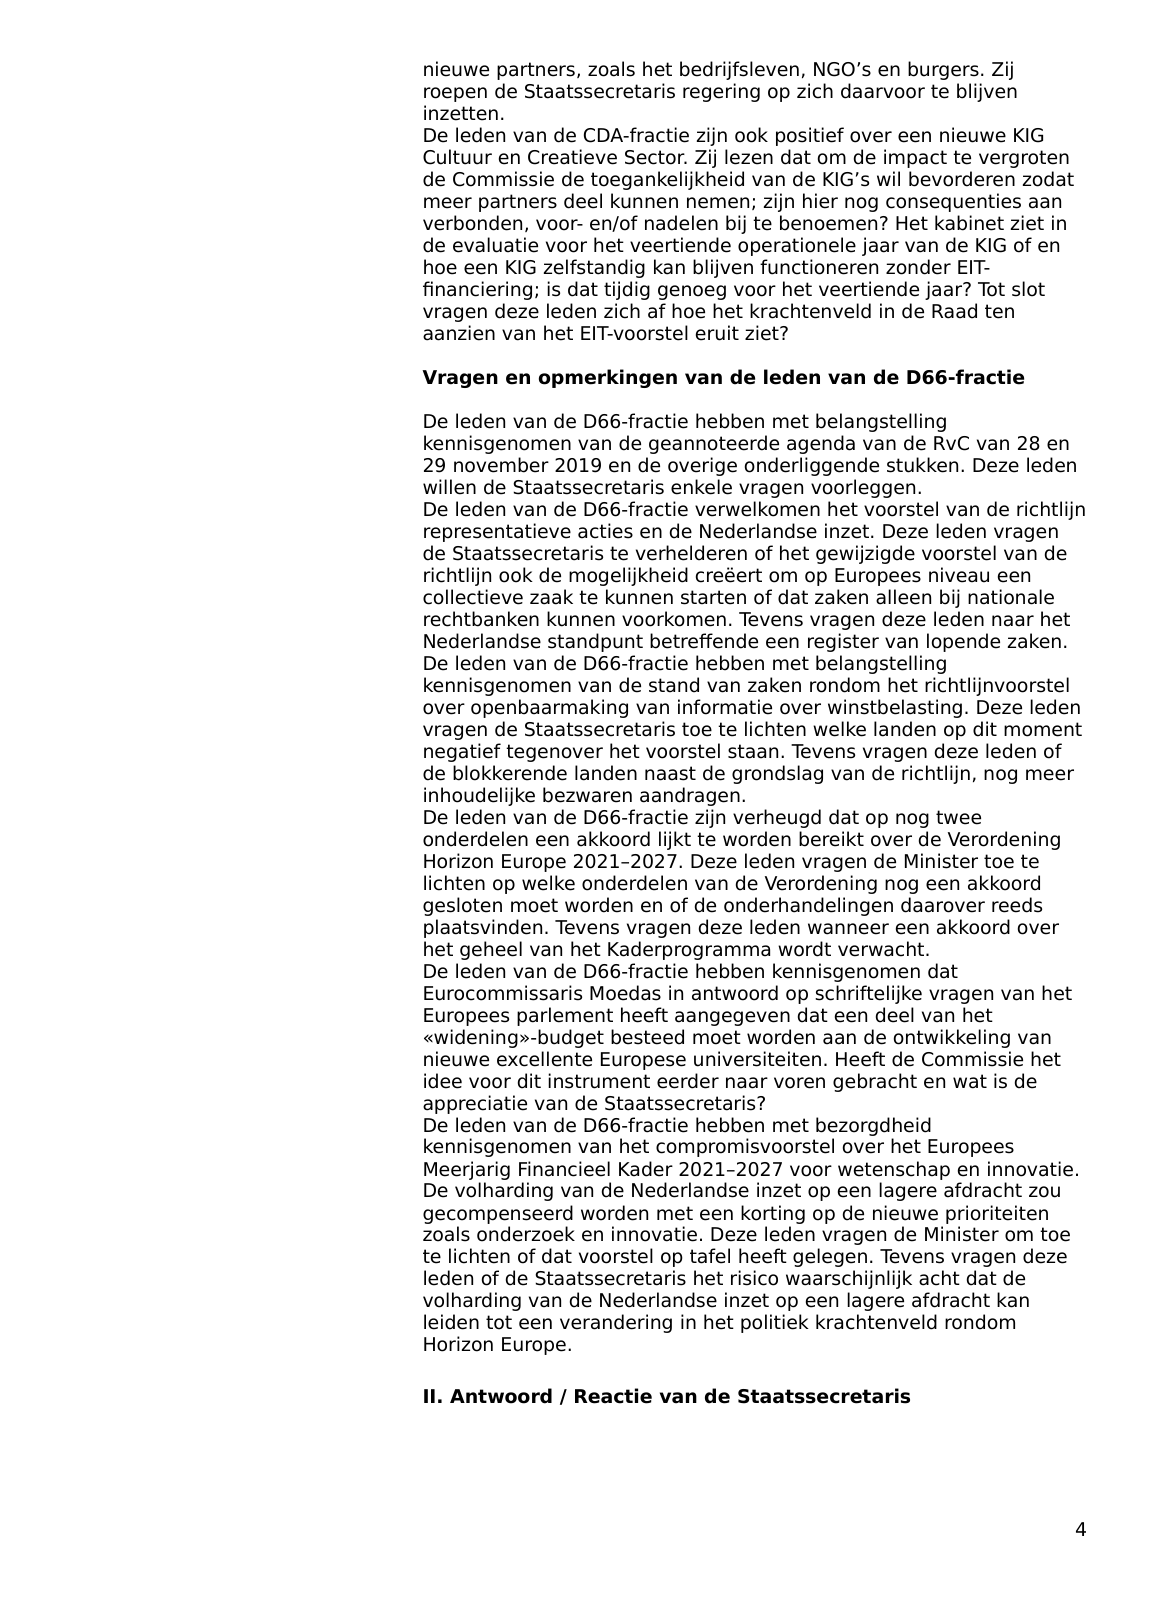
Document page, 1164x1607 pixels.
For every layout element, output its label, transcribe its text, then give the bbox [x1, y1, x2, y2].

text nieuwe partners, zoals het bedrijfsleven, NGO’s en burgers. Zij roepen de Staatssecretaris regering op zich daarvoor te blijven inzetten. [422, 59, 1087, 125]
text De leden van de D66-fractie hebben met belangstelling kennisgenomen van de stand van zaken rondom het richtlijnvoorstel over openbaarmaking van informatie over winstbelasting. Deze leden vragen de Staatssecretaris toe te lichten welke landen op dit moment negatief tegenover het voorstel staan. Tevens vragen deze leden of de blokkerende landen naast de grondslag van de richtlijn, nog meer inhoudelijke bezwaren aandragen. [422, 653, 1087, 807]
text De leden van de D66-fractie verwelkomen het voorstel van de richtlijn representatieve acties en de Nederlandse inzet. Deze leden vragen de Staatssecretaris te verhelderen of het gewijzigde voorstel van de richtlijn ook de mogelijkheid creëert om op Europees niveau een collectieve zaak te kunnen starten of dat zaken alleen bij nationale rechtbanken kunnen voorkomen. Tevens vragen deze leden naar het Nederlandse standpunt betreffende een register van lopende zaken. [422, 499, 1087, 653]
text De leden van de D66-fractie hebben kennisgenomen dat Eurocommissaris Moedas in antwoord op schriftelijke vragen van het Europees parlement heeft aangegeven dat een deel van het «widening»-budget besteed moet worden aan de ontwikkeling van nieuwe excellente Europese universiteiten. Heeft de Commissie het idee voor dit instrument eerder naar voren gebracht en wat is de appreciatie van de Staatssecretaris? [422, 961, 1087, 1114]
subtitle Vragen en opmerkingen van de leden van de D66-fractie [422, 367, 1087, 389]
text De leden van de D66-fractie hebben met belangstelling kennisgenomen van de geannoteerde agenda van de RvC van 28 en 29 november 2019 en de overige onderliggende stukken. Deze leden willen de Staatssecretaris enkele vragen voorleggen. [422, 411, 1087, 499]
text De leden van de D66-fractie zijn verheugd dat op nog twee onderdelen een akkoord lijkt te worden bereikt over de Verordening Horizon Europe 2021–2027. Deze leden vragen de Minister toe te lichten op welke onderdelen van de Verordening nog een akkoord gesloten moet worden en of de onderhandelingen daarover reeds plaatsvinden. Tevens vragen deze leden wanneer een akkoord over het geheel van het Kaderprogramma wordt verwacht. [422, 807, 1087, 961]
subtitle II. Antwoord / Reactie van de Staatssecretaris [422, 1386, 1087, 1408]
text De leden van de CDA-fractie zijn ook positief over een nieuwe KIG Cultuur en Creatieve Sector. Zij lezen dat om de impact te vergroten de Commissie de toegankelijkheid van de KIG’s wil bevorderen zodat meer partners deel kunnen nemen; zijn hier nog consequenties aan verbonden, voor- en/of nadelen bij te benoemen? Het kabinet ziet in de evaluatie voor het veertiende operationele jaar van de KIG of en hoe een KIG zelfstandig kan blijven functioneren zonder EIT-financiering; is dat tijdig genoeg voor het veertiende jaar? Tot slot vragen deze leden zich af hoe het krachtenveld in de Raad ten aanzien van het EIT-voorstel eruit ziet? [422, 125, 1087, 345]
text De leden van de D66-fractie hebben met bezorgdheid kennisgenomen van het compromisvoorstel over het Europees Meerjarig Financieel Kader 2021–2027 voor wetenschap en innovatie. De volharding van de Nederlandse inzet op een lagere afdracht zou gecompenseerd worden met een korting op de nieuwe prioriteiten zoals onderzoek en innovatie. Deze leden vragen de Minister om toe te lichten of dat voorstel op tafel heeft gelegen. Tevens vragen deze leden of de Staatssecretaris het risico waarschijnlijk acht dat de volharding van de Nederlandse inzet op een lagere afdracht kan leiden tot een verandering in het politiek krachtenveld rondom Horizon Europe. [422, 1114, 1087, 1356]
